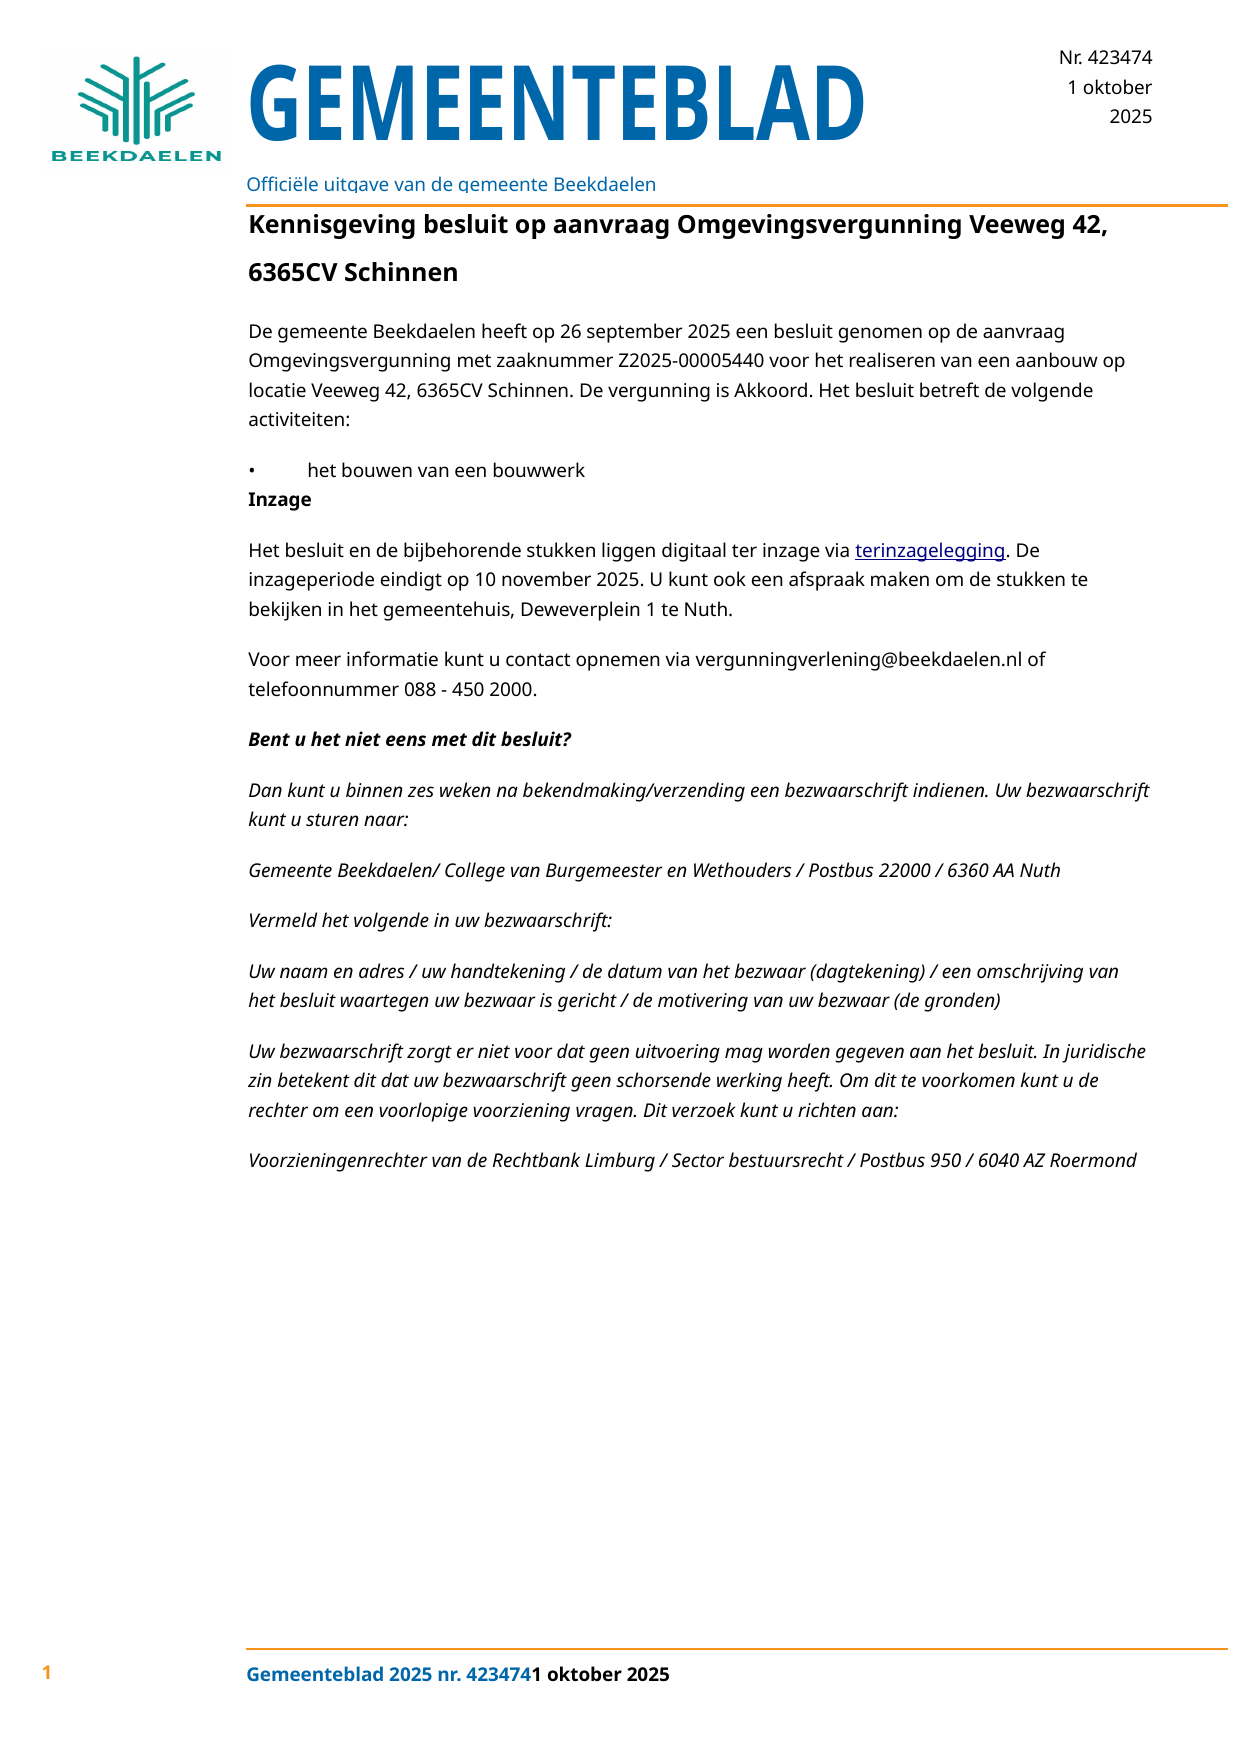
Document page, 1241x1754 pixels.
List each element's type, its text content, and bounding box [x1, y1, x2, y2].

text Vermeld het volgende in uw bezwaarschrift: [248, 907, 1152, 933]
text Voorzieningenrechter van de Rechtbank Limburg / Sector bestuursrecht / Postbus 950 / 6040 AZ Roermond [248, 1147, 1152, 1173]
text Bent u het niet eens met dit besluit? [248, 727, 1152, 752]
text Gemeente Beekdaelen/ College van Burgemeester en Wethouders / Postbus 22000 / 6360 AA Nuth [248, 857, 1152, 883]
text Uw naam en adres / uw handtekening / de datum van het bezwaar (dagtekening) / een omschrijving van het besluit waartegen uw bezwaar is gericht / de motivering van uw bezwaar (de gronden) [248, 958, 1152, 1013]
text De gemeente Beekdaelen heeft op 26 september 2025 een besluit genomen op de aanvraag Omgevingsvergunning met zaaknummer Z2025-00005440 voor het realiseren van een aanbouw op locatie Veeweg 42, 6365CV Schinnen. De vergunning is Akkoord. Het besluit betreft de volgende activiteiten: [248, 318, 1152, 432]
text Voor meer informatie kunt u contact opnemen via vergunningverlening@beekdaelen.nl of telefoonnummer 088 - 450 2000. [248, 647, 1152, 702]
text Inzage [248, 487, 1152, 512]
list het bouwen van een bouwwerk [248, 457, 1152, 483]
picture [41, 47, 231, 172]
text Kennisgeving besluit op aanvraag Omgevingsvergunning Veeweg 42, 6365CV Schinnen [248, 207, 1152, 288]
text Uw bezwaarschrift zorgt er niet voor dat geen uitvoering mag worden gegeven aan het besluit. In juridische zin betekent dit dat uw bezwaarschrift geen schorsende werking heeft. Om dit te voorkomen kunt u de rechter om een voorlopige voorziening vragen. Dit verzoek kunt u richten aan: [248, 1038, 1152, 1123]
text Dan kunt u binnen zes weken na bekendmaking/verzending een bezwaarschrift indienen. Uw bezwaarschrift kunt u sturen naar: [248, 777, 1152, 832]
text Het besluit en de bijbehorende stukken liggen digitaal ter inzage via terinzagelegging. De inzageperiode eindigt op 10 november 2025. U kunt ook een afspraak maken om de stukken te bekijken in het gemeentehuis, Deweverplein 1 te Nuth. [248, 537, 1152, 622]
